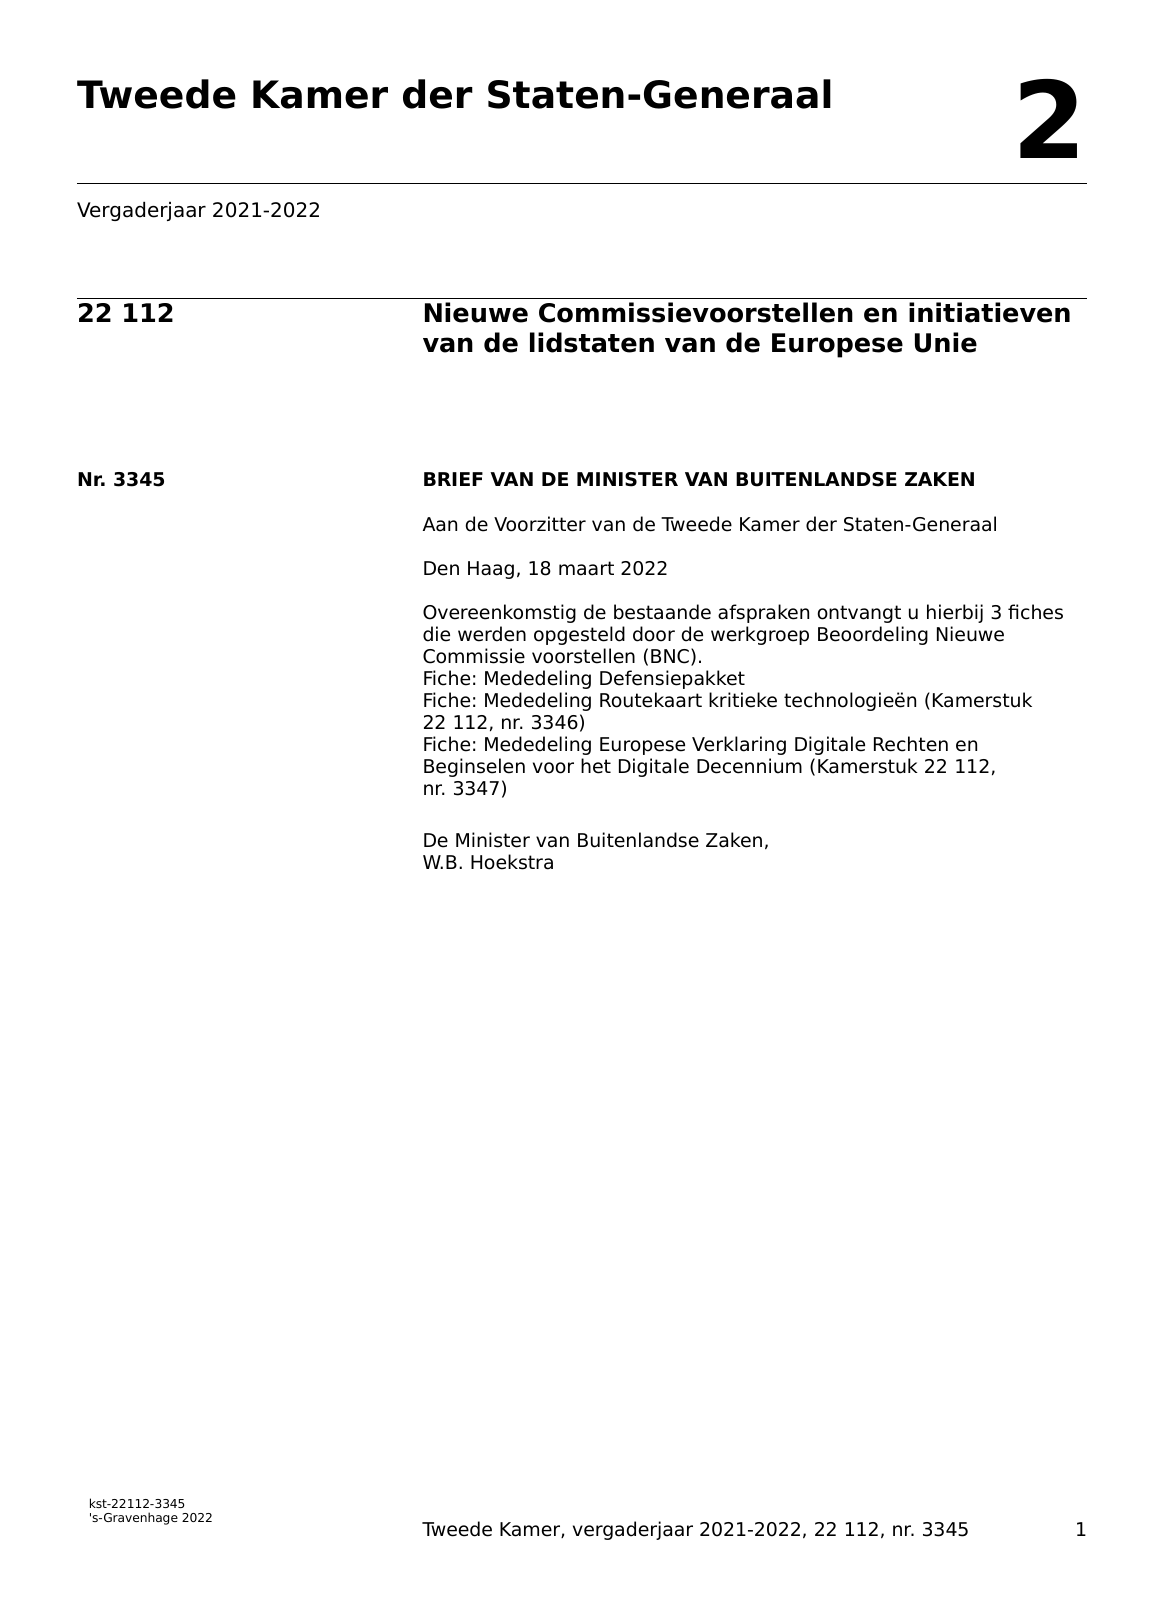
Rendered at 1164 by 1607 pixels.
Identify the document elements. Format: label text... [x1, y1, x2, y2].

table_header 2 [886, 59, 1087, 183]
text Fiche: Mededeling Defensiepakket [422, 668, 1087, 690]
text Den Haag, 18 maart 2022 [422, 558, 1087, 580]
text De Minister van Buitenlandse Zaken, W.B. Hoekstra [422, 830, 1087, 874]
text kst-22112-3345 [88, 1497, 323, 1511]
subtitle 22 112 Nieuwe Commissievoorstellen en initiatieven van de lidstaten van de Europese Unie [77, 299, 1087, 358]
text 's-Gravenhage 2022 [88, 1511, 323, 1525]
text Fiche: Mededeling Routekaart kritieke technologieën (Kamerstuk 22 112, nr. 3346) [422, 690, 1087, 734]
table_header Tweede Kamer der Staten-Generaal [77, 59, 886, 183]
subtitle Nr. 3345 BRIEF VAN DE MINISTER VAN BUITENLANDSE ZAKEN [77, 469, 1087, 491]
table_cell Vergaderjaar 2021-2022 [77, 184, 1087, 298]
text Fiche: Mededeling Europese Verklaring Digitale Rechten en Beginselen voor het Digitale Decennium (Kamerstuk 22 112, nr. 3347) [422, 734, 1087, 800]
text Aan de Voorzitter van de Tweede Kamer der Staten-Generaal [422, 513, 1087, 536]
text Overeenkomstig de bestaande afspraken ontvangt u hierbij 3 fiches die werden opgesteld door de werkgroep Beoordeling Nieuwe Commissie voorstellen (BNC). [422, 602, 1087, 668]
